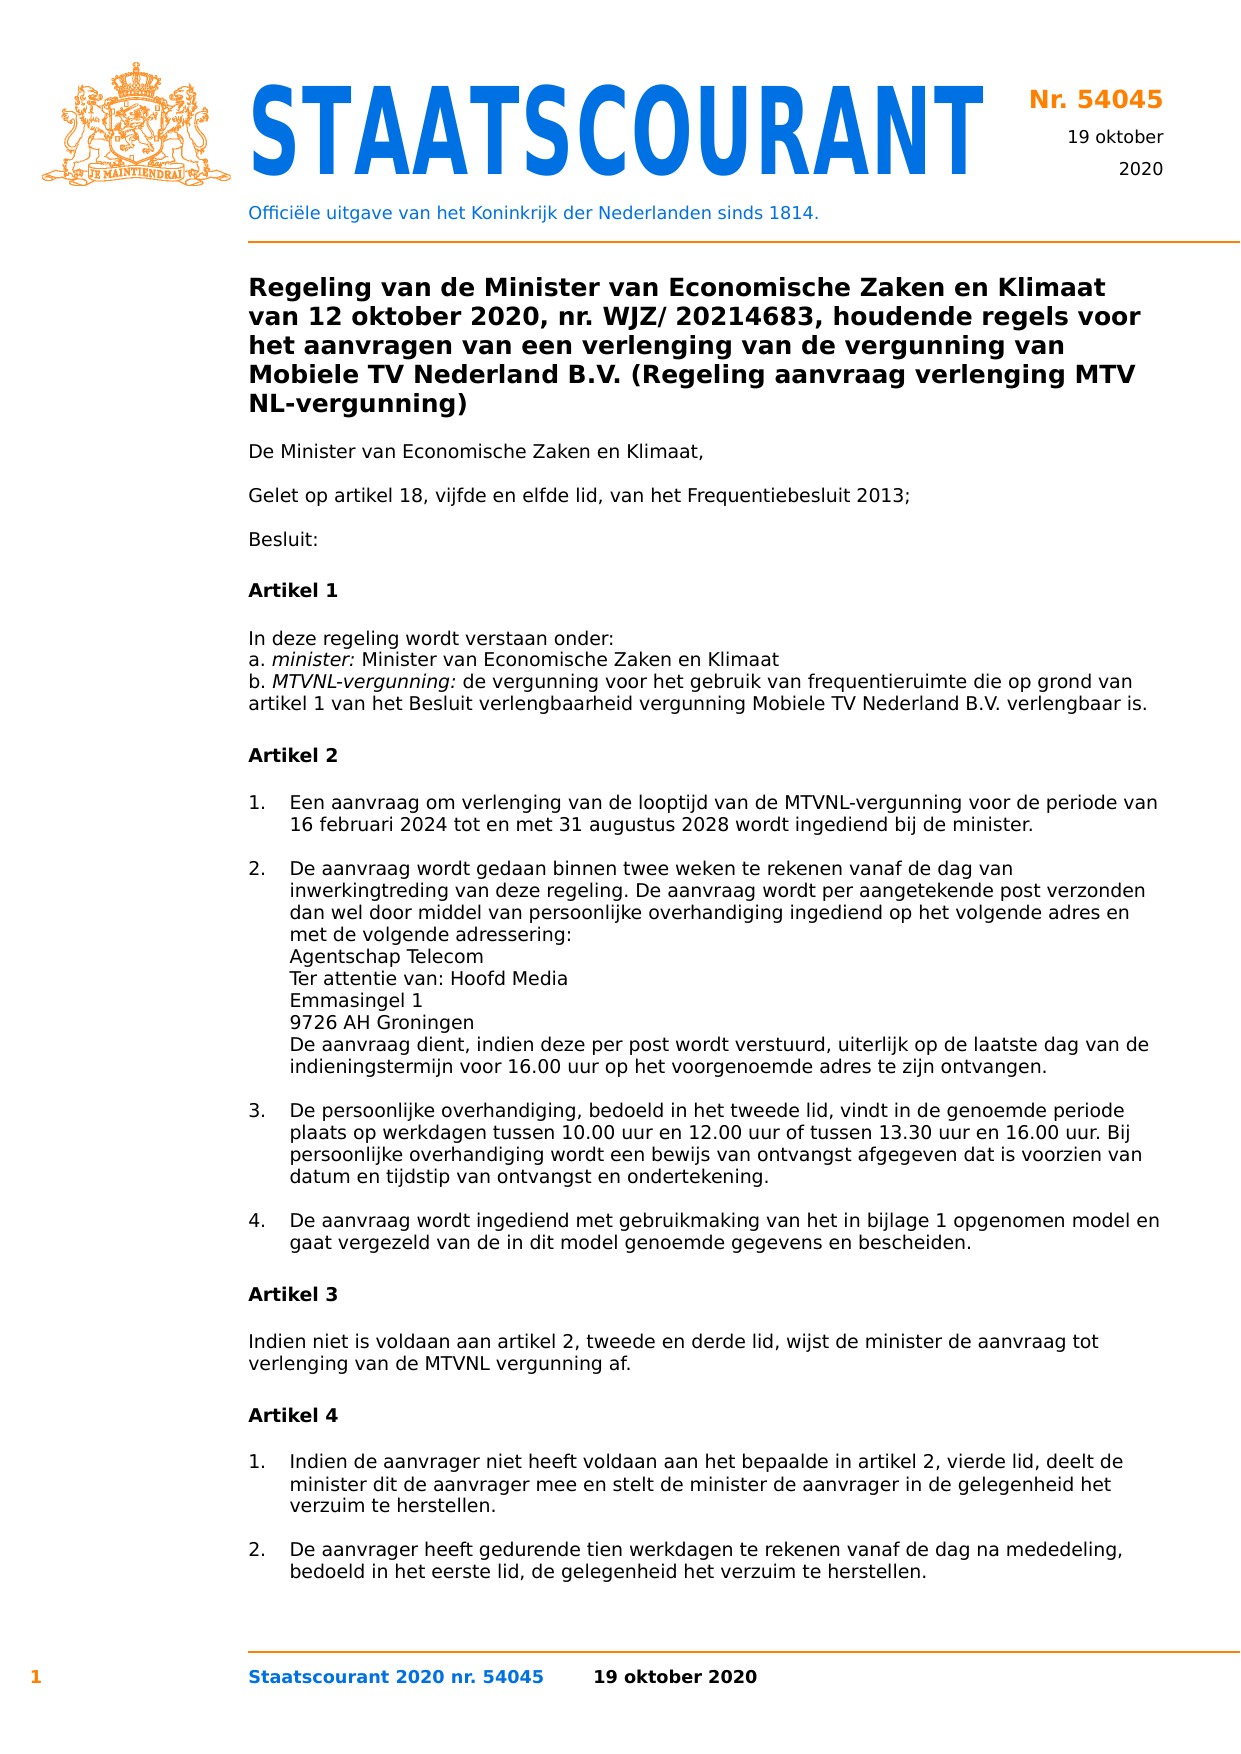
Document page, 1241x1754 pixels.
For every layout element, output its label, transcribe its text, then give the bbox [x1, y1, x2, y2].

table_cell 2020 [998, 153, 1240, 203]
text Emmasingel 1 [289, 990, 1163, 1012]
text b. MTVNL-vergunning: de vergunning voor het gebruik van frequentieruimte die op grond van artikel 1 van het Besluit verlengbaarheid vergunning Mobiele TV Nederland B.V. verlengbaar is. [248, 671, 1163, 715]
text Indien niet is voldaan aan artikel 2, tweede en derde lid, wijst de minister de aanvraag tot verlenging van de MTVNL vergunning af. [248, 1331, 1163, 1374]
subtitle Regeling van de Minister van Economische Zaken en Klimaat van 12 oktober 2020, nr. WJZ/ 20214683, houdende regels voor het aanvragen van een verlenging van de vergunning van Mobiele TV Nederland B.V. (Regeling aanvraag verlenging MTV NL-vergunning) [248, 273, 1163, 419]
table_header Nr. 54045 [998, 62, 1240, 121]
subtitle Artikel 1 [248, 580, 1163, 602]
picture [41, 62, 231, 186]
text Ter attentie van: Hoofd Media [289, 968, 1163, 990]
table_header [25, 62, 248, 241]
text 9726 AH Groningen [289, 1012, 1163, 1034]
table_cell Officiële uitgave van het Koninkrijk der Nederlanden sinds 1814. [248, 203, 1240, 241]
table_header STAATSCOURANT [248, 62, 998, 203]
text 2. De aanvrager heeft gedurende tien werkdagen te rekenen vanaf de dag na mededeling, bedoeld in het eerste lid, de gelegenheid het verzuim te herstellen. [248, 1539, 1163, 1583]
subtitle Artikel 4 [248, 1404, 1163, 1426]
text 1. Een aanvraag om verlenging van de looptijd van de MTVNL-vergunning voor de periode van 16 februari 2024 tot en met 31 augustus 2028 wordt ingediend bij de minister. [248, 792, 1163, 836]
text 4. De aanvraag wordt ingediend met gebruikmaking van het in bijlage 1 opgenomen model en gaat vergezeld van de in dit model genoemde gegevens en bescheiden. [248, 1209, 1163, 1253]
subtitle Artikel 2 [248, 745, 1163, 767]
text Gelet op artikel 18, vijfde en elfde lid, van het Frequentiebesluit 2013; [248, 484, 1163, 507]
text De Minister van Economische Zaken en Klimaat, [248, 441, 1163, 463]
text In deze regeling wordt verstaan onder: [248, 627, 1163, 649]
table_cell 19 oktober [998, 121, 1240, 153]
text Besluit: [248, 528, 1163, 550]
text 2. De aanvraag wordt gedaan binnen twee weken te rekenen vanaf de dag van inwerkingtreding van deze regeling. De aanvraag wordt per aangetekende post verzonden dan wel door middel van persoonlijke overhandiging ingediend op het volgende adres en met de volgende adressering: [248, 858, 1163, 946]
text Agentschap Telecom [289, 946, 1163, 968]
text 3. De persoonlijke overhandiging, bedoeld in het tweede lid, vindt in de genoemde periode plaats op werkdagen tussen 10.00 uur en 12.00 uur of tussen 13.30 uur en 16.00 uur. Bij persoonlijke overhandiging wordt een bewijs van ontvangst afgegeven dat is voorzien van datum en tijdstip van ontvangst en ondertekening. [248, 1100, 1163, 1188]
text De aanvraag dient, indien deze per post wordt verstuurd, uiterlijk op de laatste dag van de indieningstermijn voor 16.00 uur op het voorgenoemde adres te zijn ontvangen. [289, 1034, 1163, 1078]
subtitle Artikel 3 [248, 1283, 1163, 1306]
text 1. Indien de aanvrager niet heeft voldaan aan het bepaalde in artikel 2, vierde lid, deelt de minister dit de aanvrager mee en stelt de minister de aanvrager in de gelegenheid het verzuim te herstellen. [248, 1451, 1163, 1517]
text a. minister: Minister van Economische Zaken en Klimaat [248, 649, 1163, 671]
